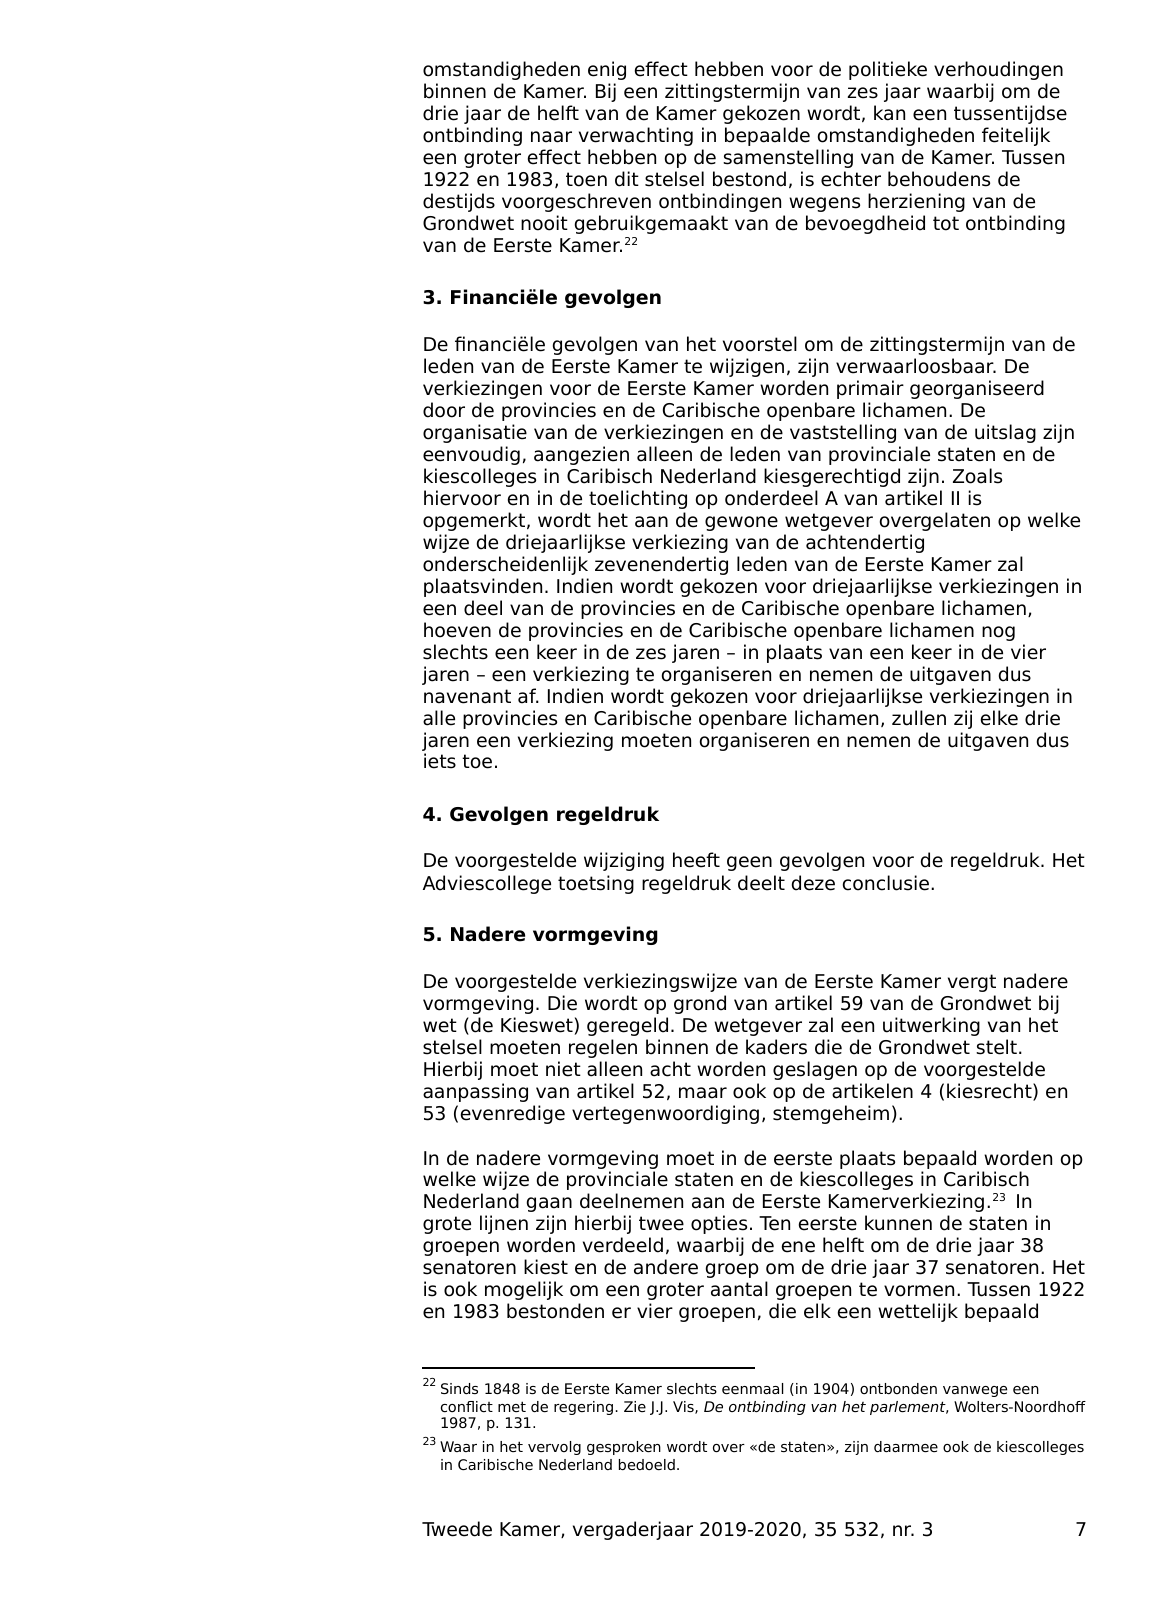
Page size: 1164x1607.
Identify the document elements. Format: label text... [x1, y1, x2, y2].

subtitle 4. Gevolgen regeldruk [422, 803, 1087, 825]
subtitle 3. Financiële gevolgen [422, 287, 1087, 309]
text In de nadere vormgeving moet in de eerste plaats bepaald worden op welke wijze de provinciale staten en de kiescolleges in Caribisch Nederland gaan deelnemen aan de Eerste Kamerverkiezing. In grote lijnen zijn hierbij twee opties. Ten eerste kunnen de staten in groepen worden verdeeld, waarbij de ene helft om de drie jaar 38 senatoren kiest en de andere groep om de drie jaar 37 senatoren. Het is ook mogelijk om een groter aantal groepen te vormen. Tussen 1922 en 1983 bestonden er vier groepen, die elk een wettelijk bepaald [422, 1147, 1087, 1323]
text De financiële gevolgen van het voorstel om de zittingstermijn van de leden van de Eerste Kamer te wijzigen, zijn verwaarloosbaar. De verkiezingen voor de Eerste Kamer worden primair georganiseerd door de provincies en de Caribische openbare lichamen. De organisatie van de verkiezingen en de vaststelling van de uitslag zijn eenvoudig, aangezien alleen de leden van provinciale staten en de kiescolleges in Caribisch Nederland kiesgerechtigd zijn. Zoals hiervoor en in de toelichting op onderdeel A van artikel II is opgemerkt, wordt het aan de gewone wetgever overgelaten op welke wijze de driejaarlijkse verkiezing van de achtendertig onderscheidenlijk zevenendertig leden van de Eerste Kamer zal plaatsvinden. Indien wordt gekozen voor driejaarlijkse verkiezingen in een deel van de provincies en de Caribische openbare lichamen, hoeven de provincies en de Caribische openbare lichamen nog slechts een keer in de zes jaren – in plaats van een keer in de vier jaren – een verkiezing te organiseren en nemen de uitgaven dus navenant af. Indien wordt gekozen voor driejaarlijkse verkiezingen in alle provincies en Caribische openbare lichamen, zullen zij elke drie jaren een verkiezing moeten organiseren en nemen de uitgaven dus iets toe. [422, 334, 1087, 773]
text Sinds 1848 is de Eerste Kamer slechts eenmaal (in 1904) ontbonden vanwege een conflict met de regering. Zie J.J. Vis, De ontbinding van het parlement, Wolters-Noordhoff 1987, p. 131. [422, 1377, 1087, 1432]
subtitle 5. Nadere vormgeving [422, 924, 1087, 946]
text De voorgestelde wijziging heeft geen gevolgen voor de regeldruk. Het Adviescollege toetsing regeldruk deelt deze conclusie. [422, 850, 1087, 894]
text omstandigheden enig effect hebben voor de politieke verhoudingen binnen de Kamer. Bij een zittingstermijn van zes jaar waarbij om de drie jaar de helft van de Kamer gekozen wordt, kan een tussentijdse ontbinding naar verwachting in bepaalde omstandigheden feitelijk een groter effect hebben op de samenstelling van de Kamer. Tussen 1922 en 1983, toen dit stelsel bestond, is echter behoudens de destijds voorgeschreven ontbindingen wegens herziening van de Grondwet nooit gebruikgemaakt van de bevoegdheid tot ontbinding van de Eerste Kamer. [422, 59, 1087, 257]
text De voorgestelde verkiezingswijze van de Eerste Kamer vergt nadere vormgeving. Die wordt op grond van artikel 59 van de Grondwet bij wet (de Kieswet) geregeld. De wetgever zal een uitwerking van het stelsel moeten regelen binnen de kaders die de Grondwet stelt. Hierbij moet niet alleen acht worden geslagen op de voorgestelde aanpassing van artikel 52, maar ook op de artikelen 4 (kiesrecht) en 53 (evenredige vertegenwoordiging, stemgeheim). [422, 971, 1087, 1125]
text Waar in het vervolg gesproken wordt over «de staten», zijn daarmee ook de kiescolleges in Caribische Nederland bedoeld. [422, 1435, 1087, 1474]
